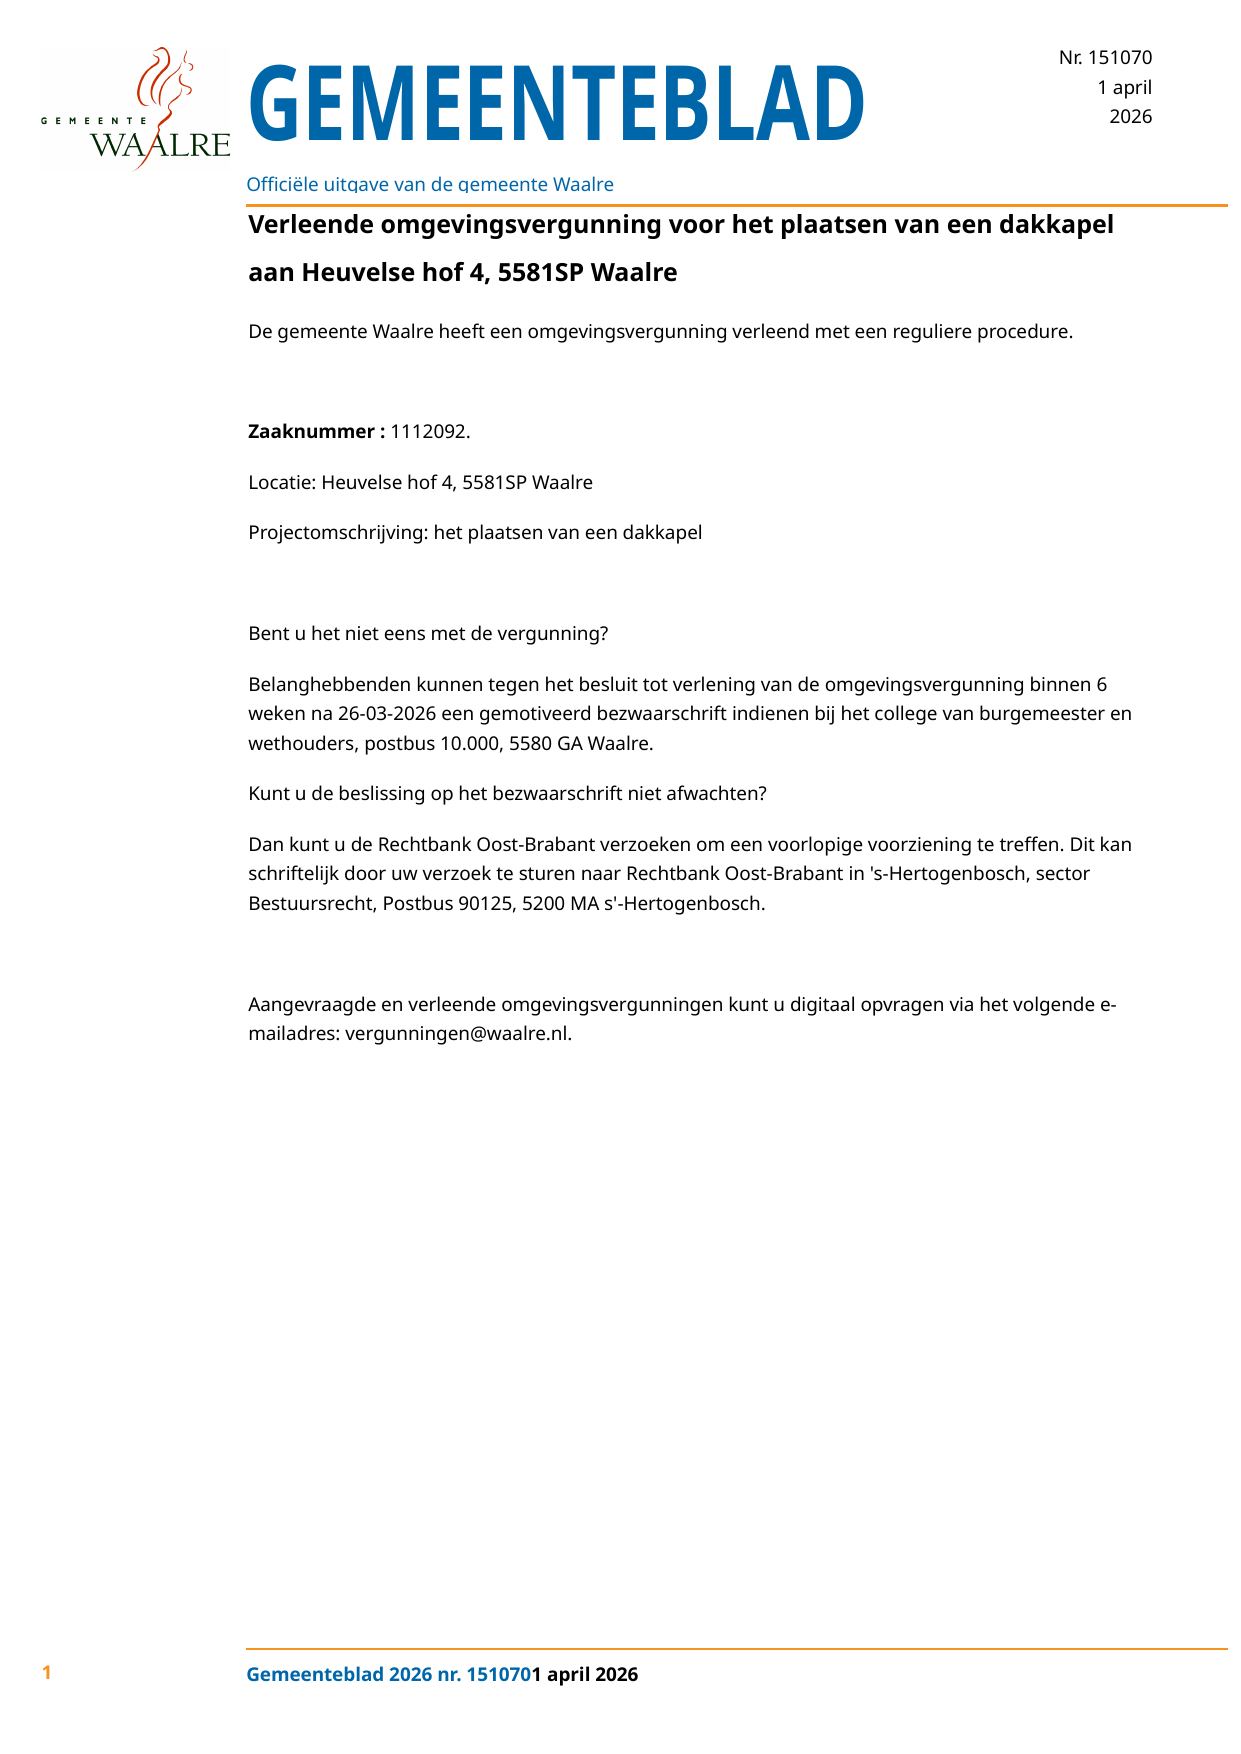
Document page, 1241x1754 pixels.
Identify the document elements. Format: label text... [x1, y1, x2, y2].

text De gemeente Waalre heeft een omgevingsvergunning verleend met een reguliere procedure. [248, 318, 1152, 344]
text Aangevraagde en verleende omgevingsvergunningen kunt u digitaal opvragen via het volgende e-mailadres: vergunningen@waalre.nl. [248, 991, 1152, 1046]
text Verleende omgevingsvergunning voor het plaatsen van een dakkapel aan Heuvelse hof 4, 5581SP Waalre [248, 207, 1152, 288]
text Zaaknummer : 1112092. [248, 419, 1152, 444]
text Belanghebbenden kunnen tegen het besluit tot verlening van de omgevingsvergunning binnen 6 weken na 26-03-2026 een gemotiveerd bezwaarschrift indienen bij het college van burgemeester en wethouders, postbus 10.000, 5580 GA Waalre. [248, 671, 1152, 756]
text Bent u het niet eens met de vergunning? [248, 620, 1152, 646]
text Dan kunt u de Rechtbank Oost-Brabant verzoeken om een voorlopige voorziening te treffen. Dit kan schriftelijk door uw verzoek te sturen naar Rechtbank Oost-Brabant in 's-Hertogenbosch, sector Bestuursrecht, Postbus 90125, 5200 MA s'-Hertogenbosch. [248, 831, 1152, 916]
text Projectomschrijving: het plaatsen van een dakkapel [248, 519, 1152, 545]
text Locatie: Heuvelse hof 4, 5581SP Waalre [248, 469, 1152, 495]
text Kunt u de beslissing op het bezwaarschrift niet afwachten? [248, 780, 1152, 806]
picture [41, 47, 231, 172]
